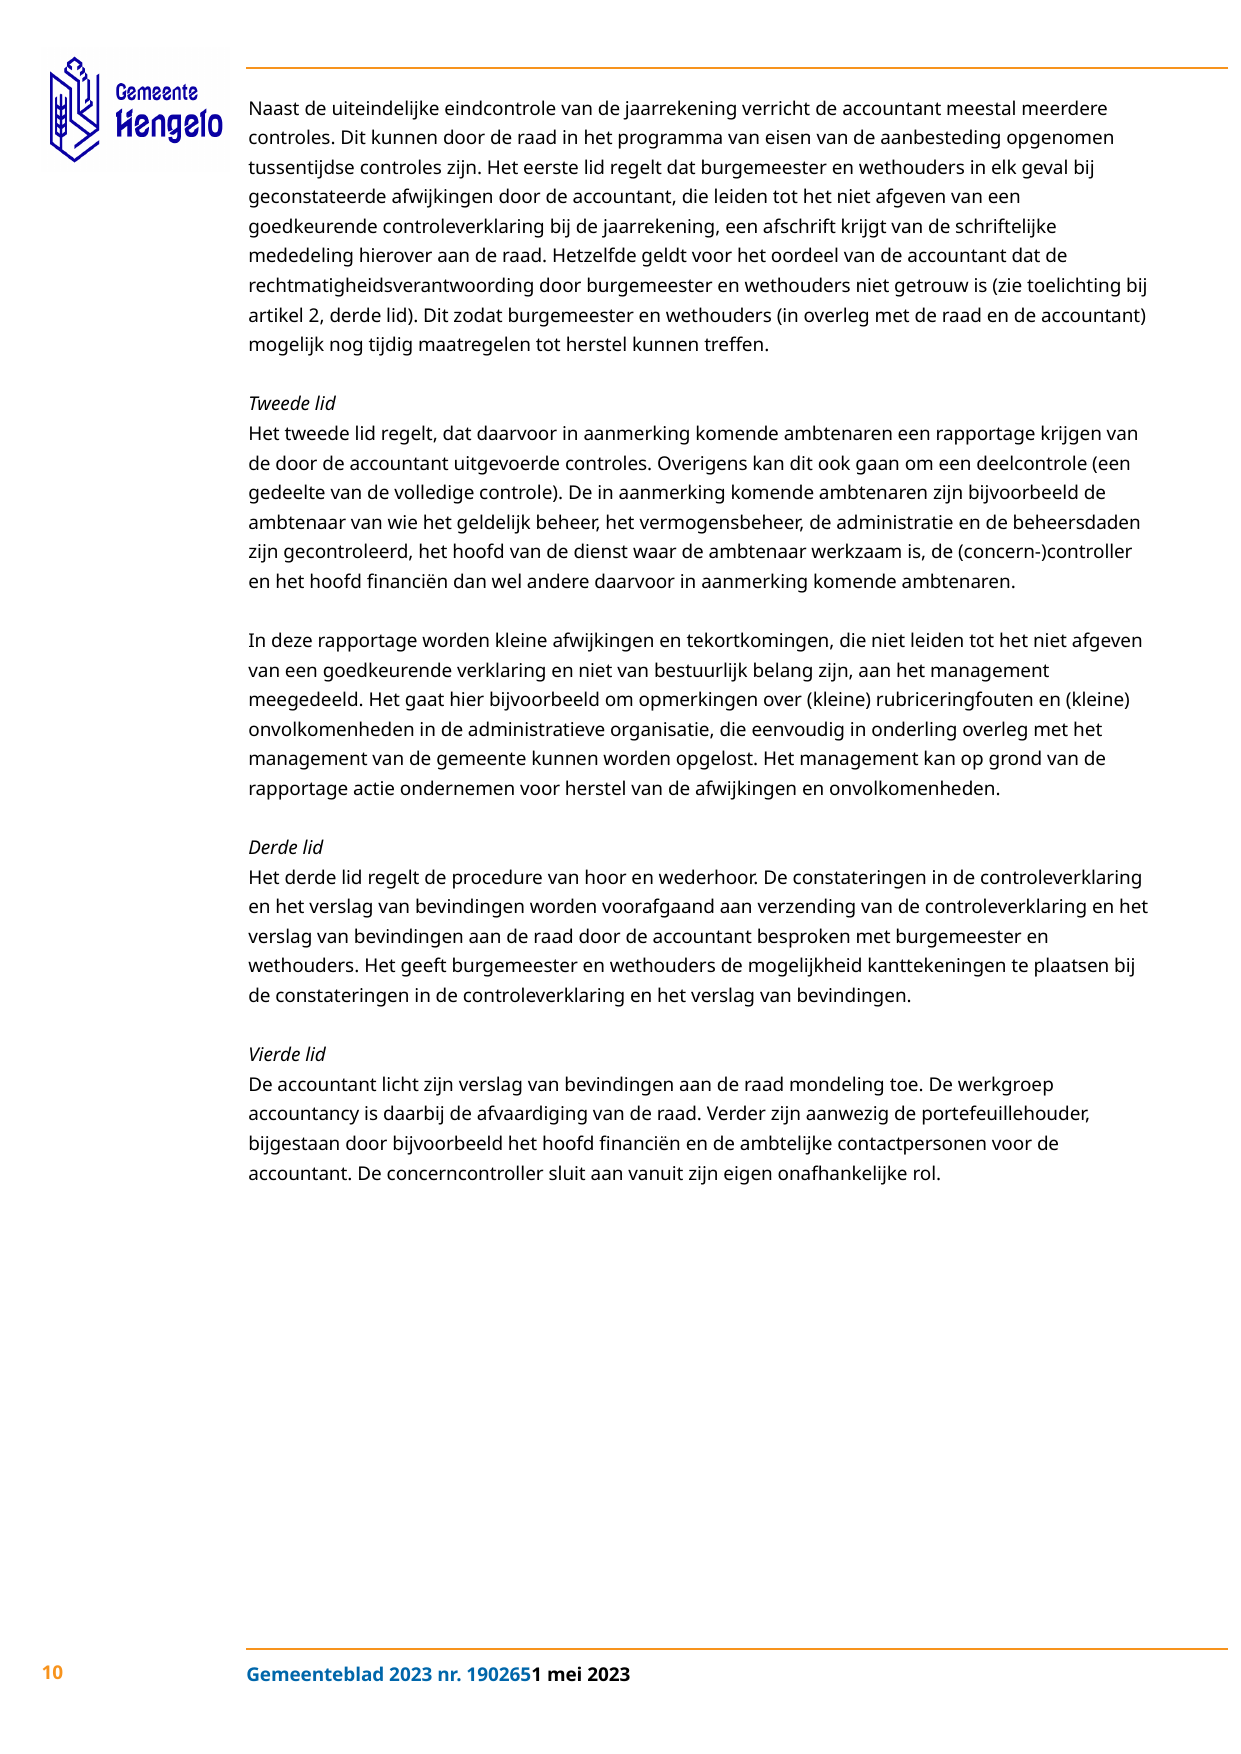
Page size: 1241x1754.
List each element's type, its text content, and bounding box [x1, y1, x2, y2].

text Het derde lid regelt de procedure van hoor en wederhoor. De constateringen in de controleverklaring en het verslag van bevindingen worden voorafgaand aan verzending van de controleverklaring en het verslag van bevindingen aan de raad door de accountant besproken met burgemeester en wethouders. Het geeft burgemeester en wethouders de mogelijkheid kanttekeningen te plaatsen bij de constateringen in de controleverklaring en het verslag van bevindingen. [248, 864, 1152, 1008]
text Vierde lid [248, 1041, 1152, 1067]
text De accountant licht zijn verslag van bevindingen aan de raad mondeling toe. De werkgroep accountancy is daarbij de afvaardiging van de raad. Verder zijn aanwezig de portefeuillehouder, bijgestaan door bijvoorbeeld het hoofd financiën en de ambtelijke contactpersonen voor de accountant. De concerncontroller sluit aan vanuit zijn eigen onafhankelijke rol. [248, 1071, 1152, 1186]
text Tweede lid [248, 391, 1152, 416]
text Het tweede lid regelt, dat daarvoor in aanmerking komende ambtenaren een rapportage krijgen van de door de accountant uitgevoerde controles. Overigens kan dit ook gaan om een deelcontrole (een gedeelte van de volledige controle). De in aanmerking komende ambtenaren zijn bijvoorbeeld de ambtenaar van wie het geldelijk beheer, het vermogensbeheer, de administratie en de beheersdaden zijn gecontroleerd, het hoofd van de dienst waar de ambtenaar werkzaam is, de (concern-)controller en het hoofd financiën dan wel andere daarvoor in aanmerking komende ambtenaren. [248, 420, 1152, 594]
picture [41, 47, 231, 172]
text Derde lid [248, 834, 1152, 860]
text Naast de uiteindelijke eindcontrole van de jaarrekening verricht de accountant meestal meerdere controles. Dit kunnen door de raad in het programma van eisen van de aanbesteding opgenomen tussentijdse controles zijn. Het eerste lid regelt dat burgemeester en wethouders in elk geval bij geconstateerde afwijkingen door de accountant, die leiden tot het niet afgeven van een goedkeurende controleverklaring bij de jaarrekening, een afschrift krijgt van de schriftelijke mededeling hierover aan de raad. Hetzelfde geldt voor het oordeel van de accountant dat de rechtmatigheidsverantwoording door burgemeester en wethouders niet getrouw is (zie toelichting bij artikel 2, derde lid). Dit zodat burgemeester en wethouders (in overleg met de raad en de accountant) mogelijk nog tijdig maatregelen tot herstel kunnen treffen. [248, 95, 1152, 357]
text In deze rapportage worden kleine afwijkingen en tekortkomingen, die niet leiden tot het niet afgeven van een goedkeurende verklaring en niet van bestuurlijk belang zijn, aan het management meegedeeld. Het gaat hier bijvoorbeeld om opmerkingen over (kleine) rubriceringfouten en (kleine) onvolkomenheden in de administratieve organisatie, die eenvoudig in onderling overleg met het management van de gemeente kunnen worden opgelost. Het management kan op grond van de rapportage actie ondernemen voor herstel van de afwijkingen en onvolkomenheden. [248, 627, 1152, 801]
